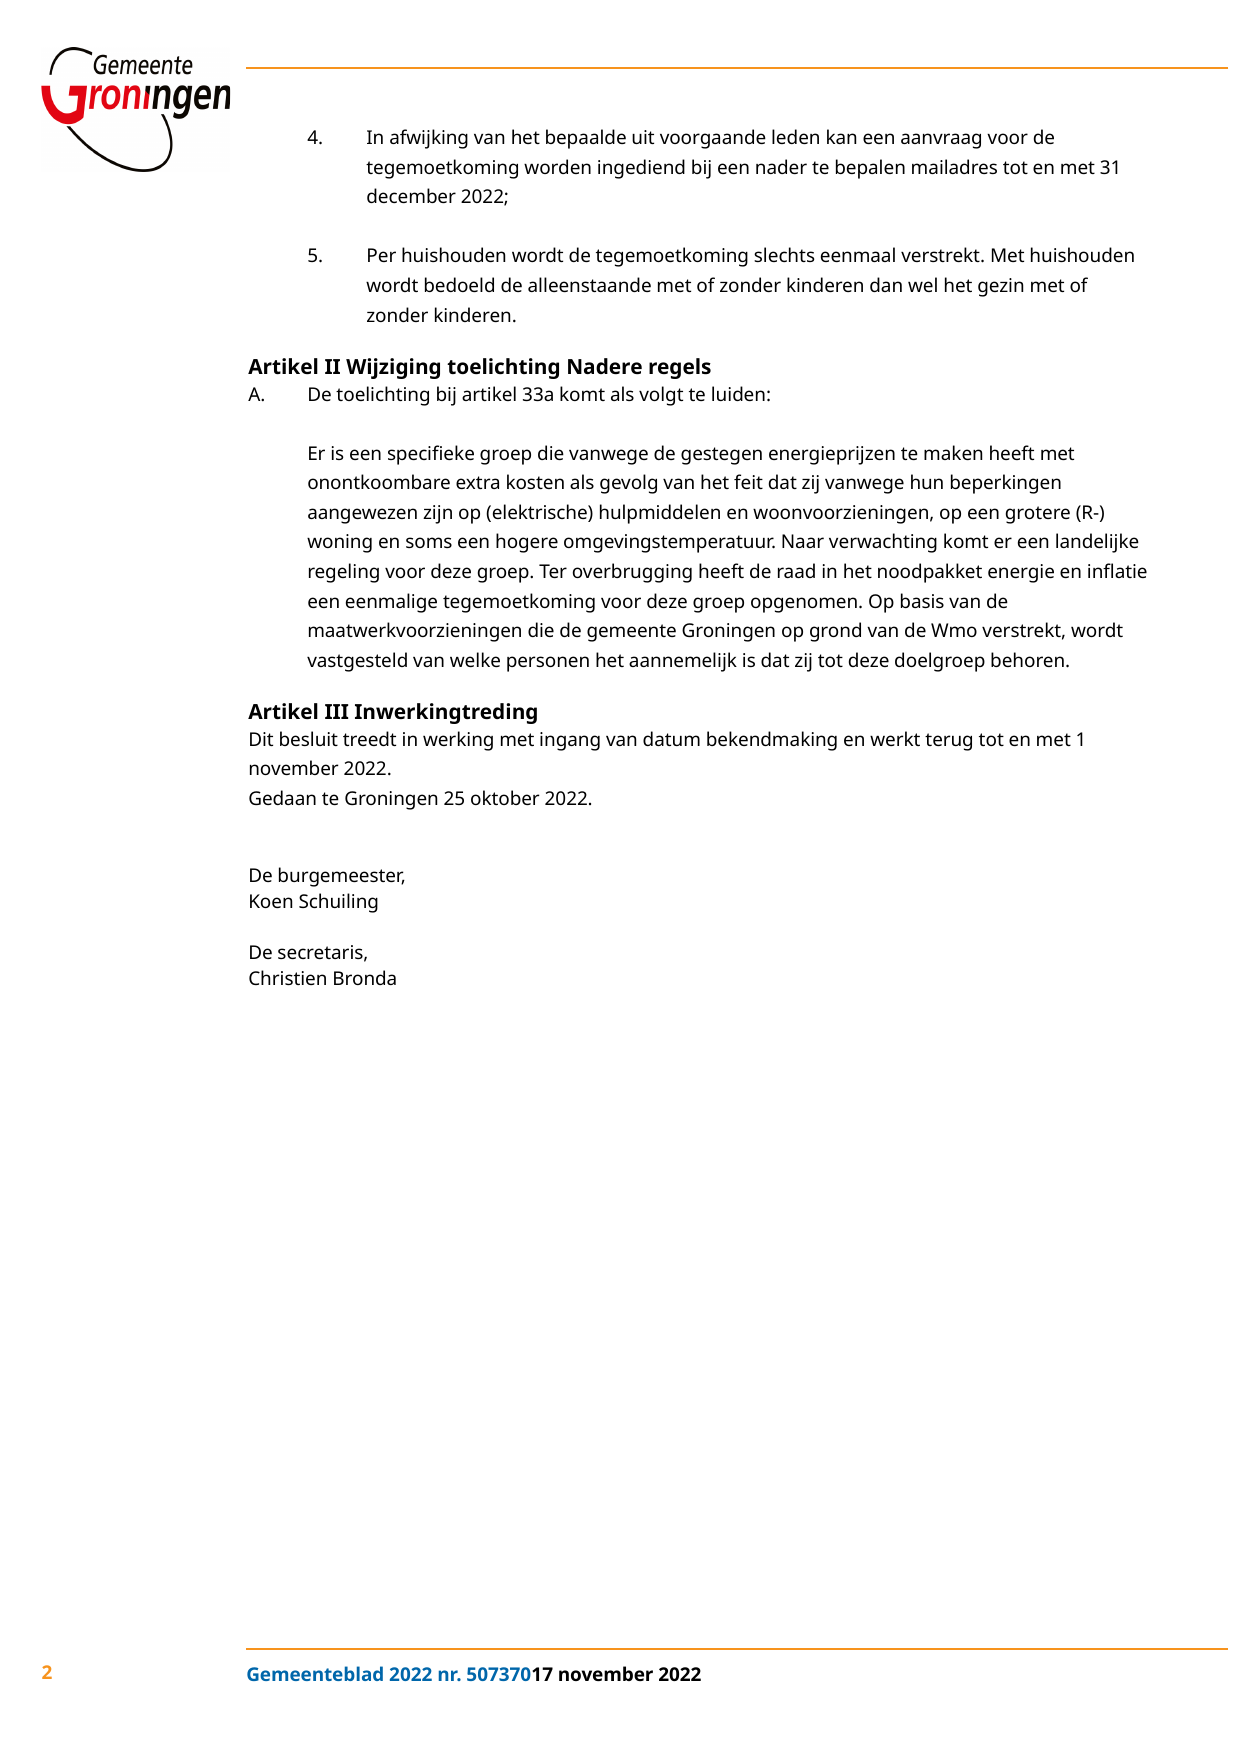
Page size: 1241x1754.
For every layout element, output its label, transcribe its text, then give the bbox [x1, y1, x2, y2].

text De burgemeester, [248, 862, 1152, 888]
text Christien Bronda [248, 965, 1152, 991]
text Gedaan te Groningen 25 oktober 2022. [248, 785, 1152, 811]
list Er is een specifieke groep die vanwege de gestegen energieprijzen te maken heeft met onontkoombare extra kosten als gevolg van het feit dat zij vanwege hun beperkingen aangewezen zijn op (elektrische) hulpmiddelen en woonvoorzieningen, op een grotere (R-) woning en soms een hogere omgevingstemperatuur. Naar verwachting komt er een landelijke regeling voor deze groep. Ter overbrugging heeft de raad in het noodpakket energie en inflatie een eenmalige tegemoetkoming voor deze groep opgenomen. Op basis van de maatwerkvoorzieningen die de gemeente Groningen op grond van de Wmo verstrekt, wordt vastgesteld van welke personen het aannemelijk is dat zij tot deze doelgroep behoren. [248, 440, 1152, 673]
list In afwijking van het bepaalde uit voorgaande leden kan een aanvraag voor de tegemoetkoming worden ingediend bij een nader te bepalen mailadres tot en met 31 december 2022; [307, 124, 1152, 209]
text Dit besluit treedt in werking met ingang van datum bekendmaking en werkt terug tot en met 1 november 2022. [248, 726, 1152, 781]
list Per huishouden wordt de tegemoetkoming slechts eenmaal verstrekt. Met huishouden wordt bedoeld de alleenstaande met of zonder kinderen dan wel het gezin met of zonder kinderen. [307, 243, 1152, 328]
list De toelichting bij artikel 33a komt als volgt te luiden: [248, 381, 1152, 406]
text Artikel II Wijziging toelichting Nadere regels [248, 352, 1152, 381]
text Artikel III Inwerkingtreding [248, 697, 1152, 726]
text De secretaris, [248, 939, 1152, 965]
text Koen Schuiling [248, 888, 1152, 914]
picture [41, 47, 231, 172]
